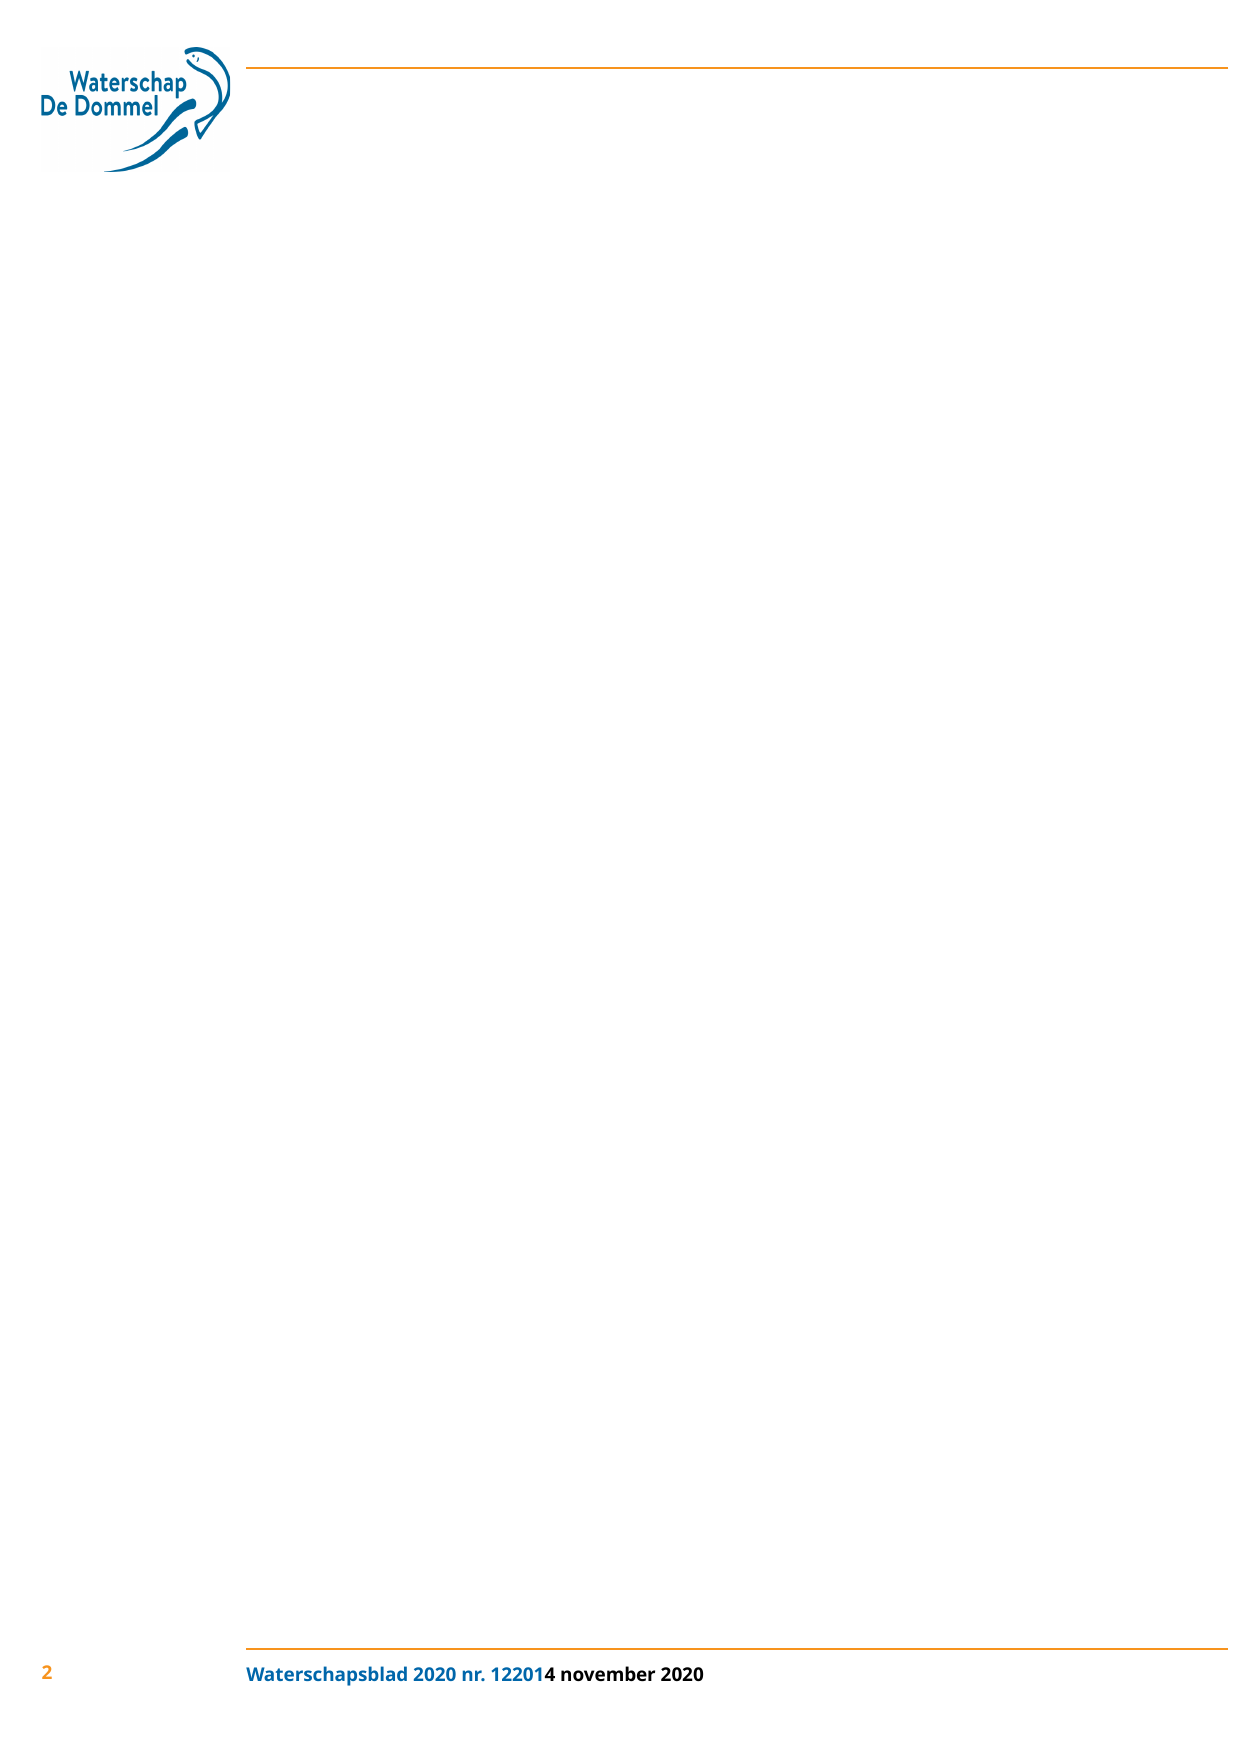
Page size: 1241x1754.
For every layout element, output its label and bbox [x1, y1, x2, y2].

picture [41, 47, 231, 172]
picture [204, 47, 231, 76]
picture [198, 118, 210, 131]
picture [45, 99, 51, 111]
